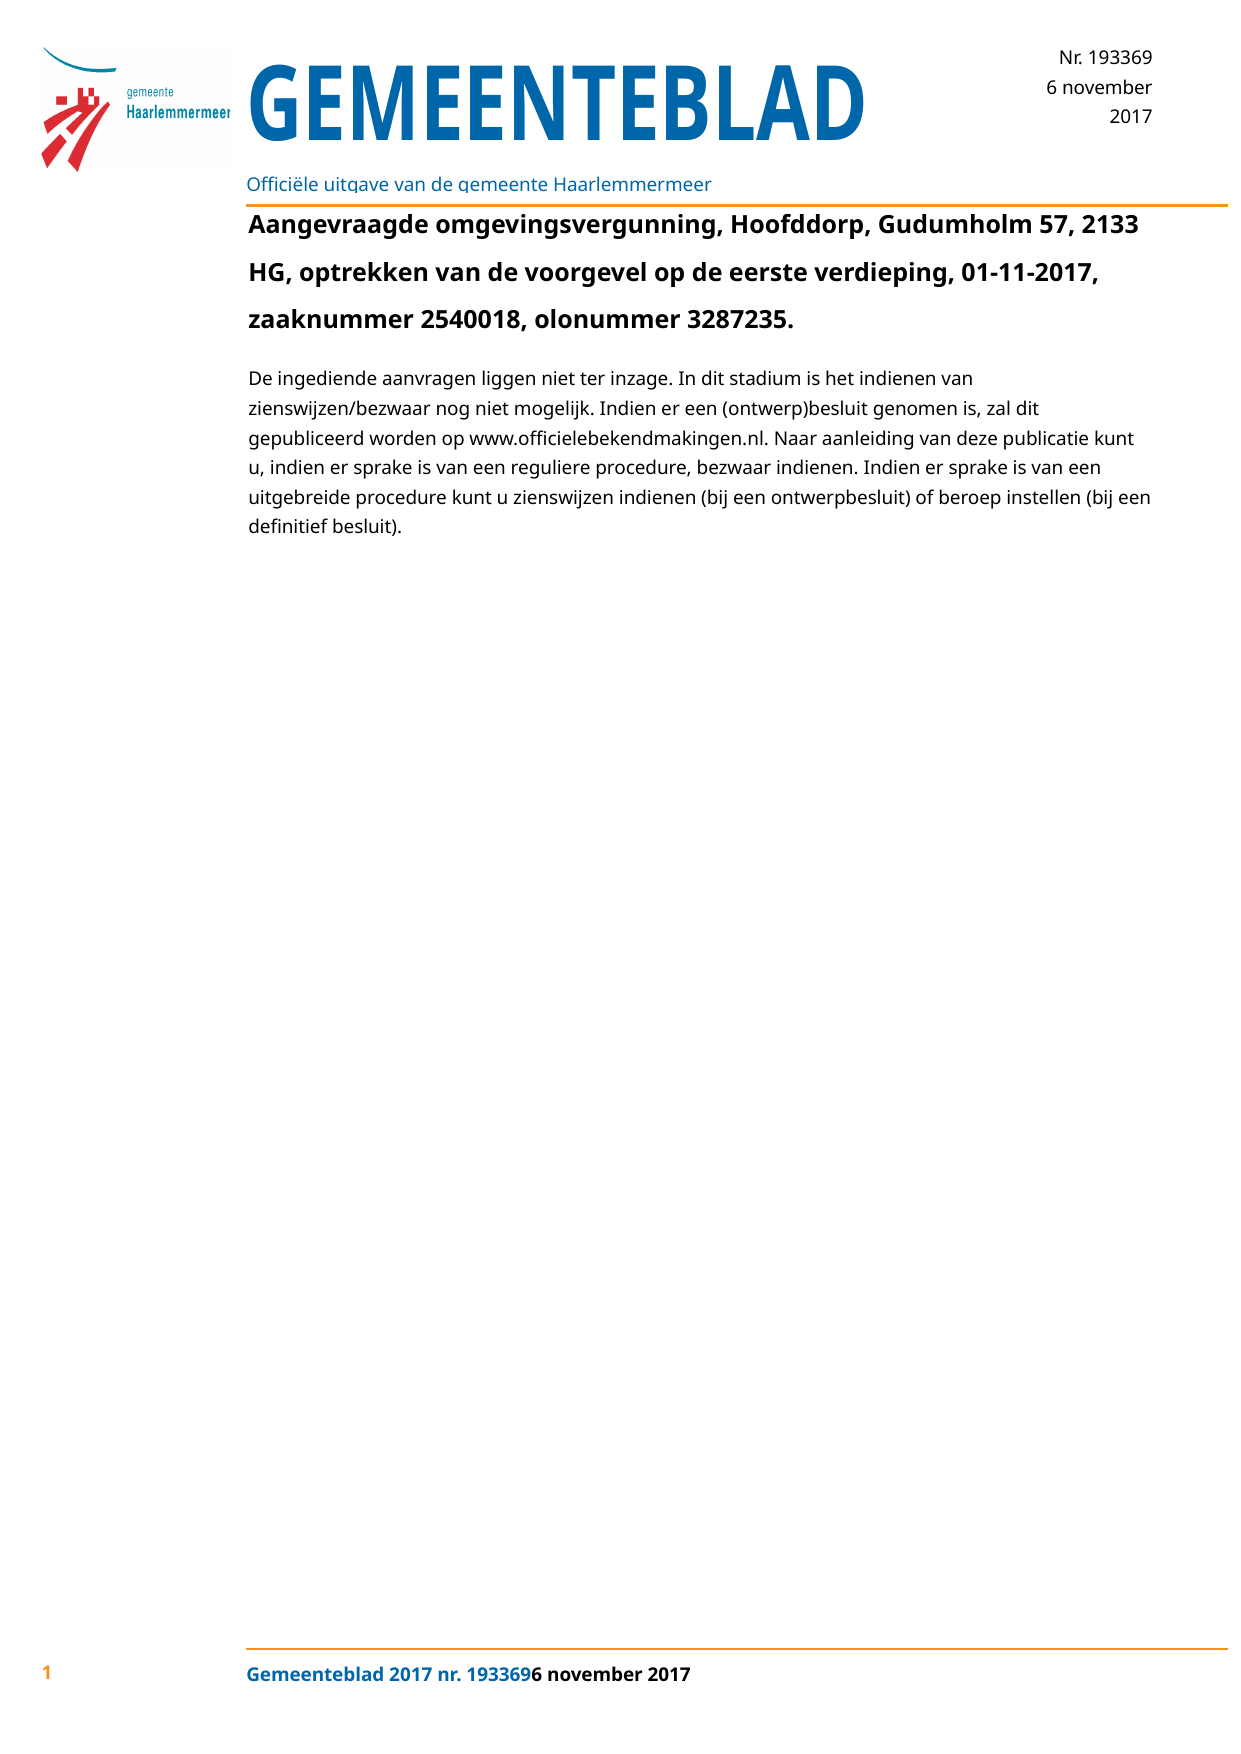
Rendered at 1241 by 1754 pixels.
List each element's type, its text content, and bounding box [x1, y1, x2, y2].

text Aangevraagde omgevingsvergunning, Hoofddorp, Gudumholm 57, 2133 HG, optrekken van de voorgevel op de eerste verdieping, 01-11-2017, zaaknummer 2540018, olonummer 3287235. [248, 207, 1152, 336]
text De ingediende aanvragen liggen niet ter inzage. In dit stadium is het indienen van zienswijzen/bezwaar nog niet mogelijk. Indien er een (ontwerp)besluit genomen is, zal dit gepubliceerd worden op www.officielebekendmakingen.nl. Naar aanleiding van deze publicatie kunt u, indien er sprake is van een reguliere procedure, bezwaar indienen. Indien er sprake is van een uitgebreide procedure kunt u zienswijzen indienen (bij een ontwerpbesluit) of beroep instellen (bij een definitief besluit). [248, 366, 1152, 539]
picture [41, 47, 231, 172]
